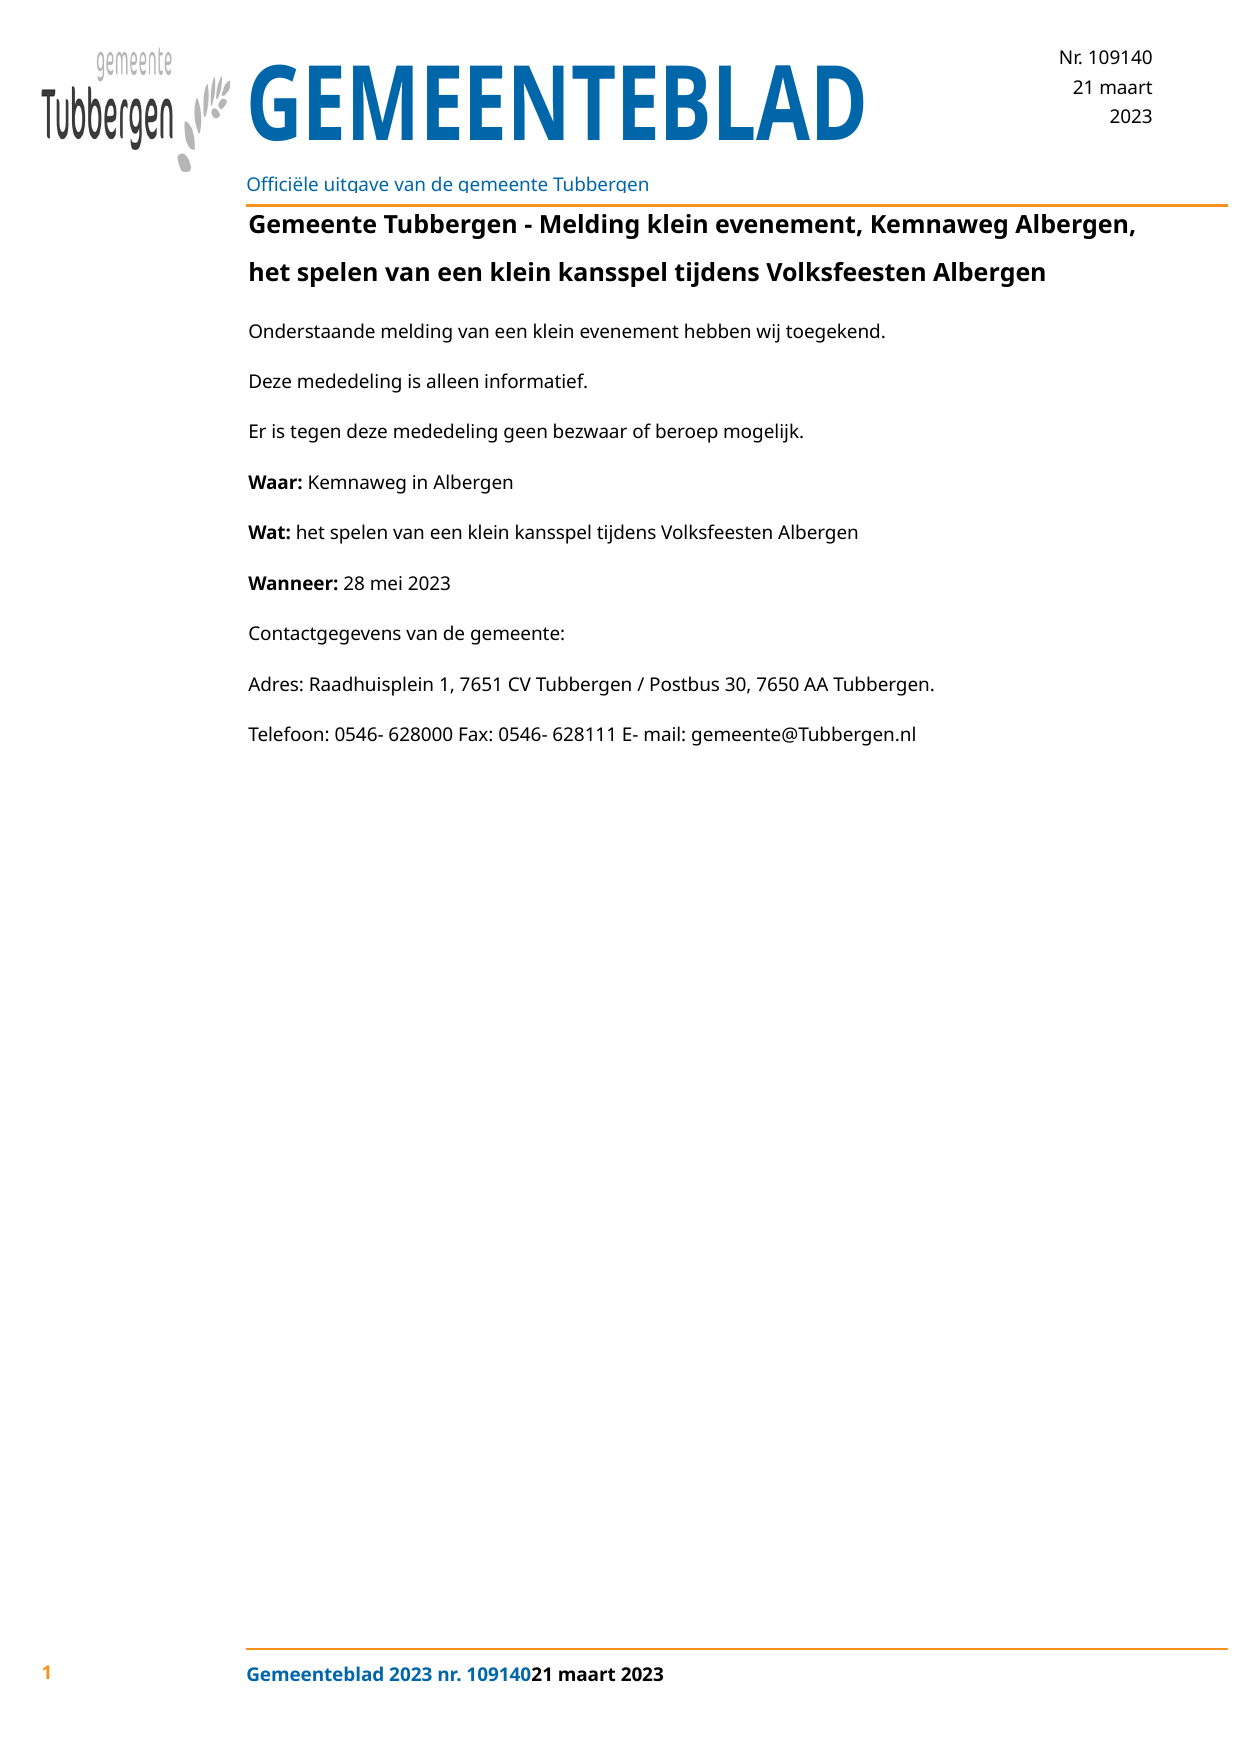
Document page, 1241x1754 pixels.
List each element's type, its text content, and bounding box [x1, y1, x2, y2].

text Contactgegevens van de gemeente: [248, 620, 1152, 646]
text Wat: het spelen van een klein kansspel tijdens Volksfeesten Albergen [248, 519, 1152, 545]
text Onderstaande melding van een klein evenement hebben wij toegekend. [248, 318, 1152, 344]
picture [41, 47, 231, 172]
text Telefoon: 0546- 628000 Fax: 0546- 628111 E- mail: gemeente@Tubbergen.nl [248, 721, 1152, 747]
text Er is tegen deze mededeling geen bezwaar of beroep mogelijk. [248, 419, 1152, 444]
text Deze mededeling is alleen informatief. [248, 368, 1152, 394]
text Gemeente Tubbergen - Melding klein evenement, Kemnaweg Albergen, het spelen van een klein kansspel tijdens Volksfeesten Albergen [248, 207, 1152, 288]
text Adres: Raadhuisplein 1, 7651 CV Tubbergen / Postbus 30, 7650 AA Tubbergen. [248, 671, 1152, 697]
text Waar: Kemnaweg in Albergen [248, 469, 1152, 495]
text Wanneer: 28 mei 2023 [248, 570, 1152, 596]
